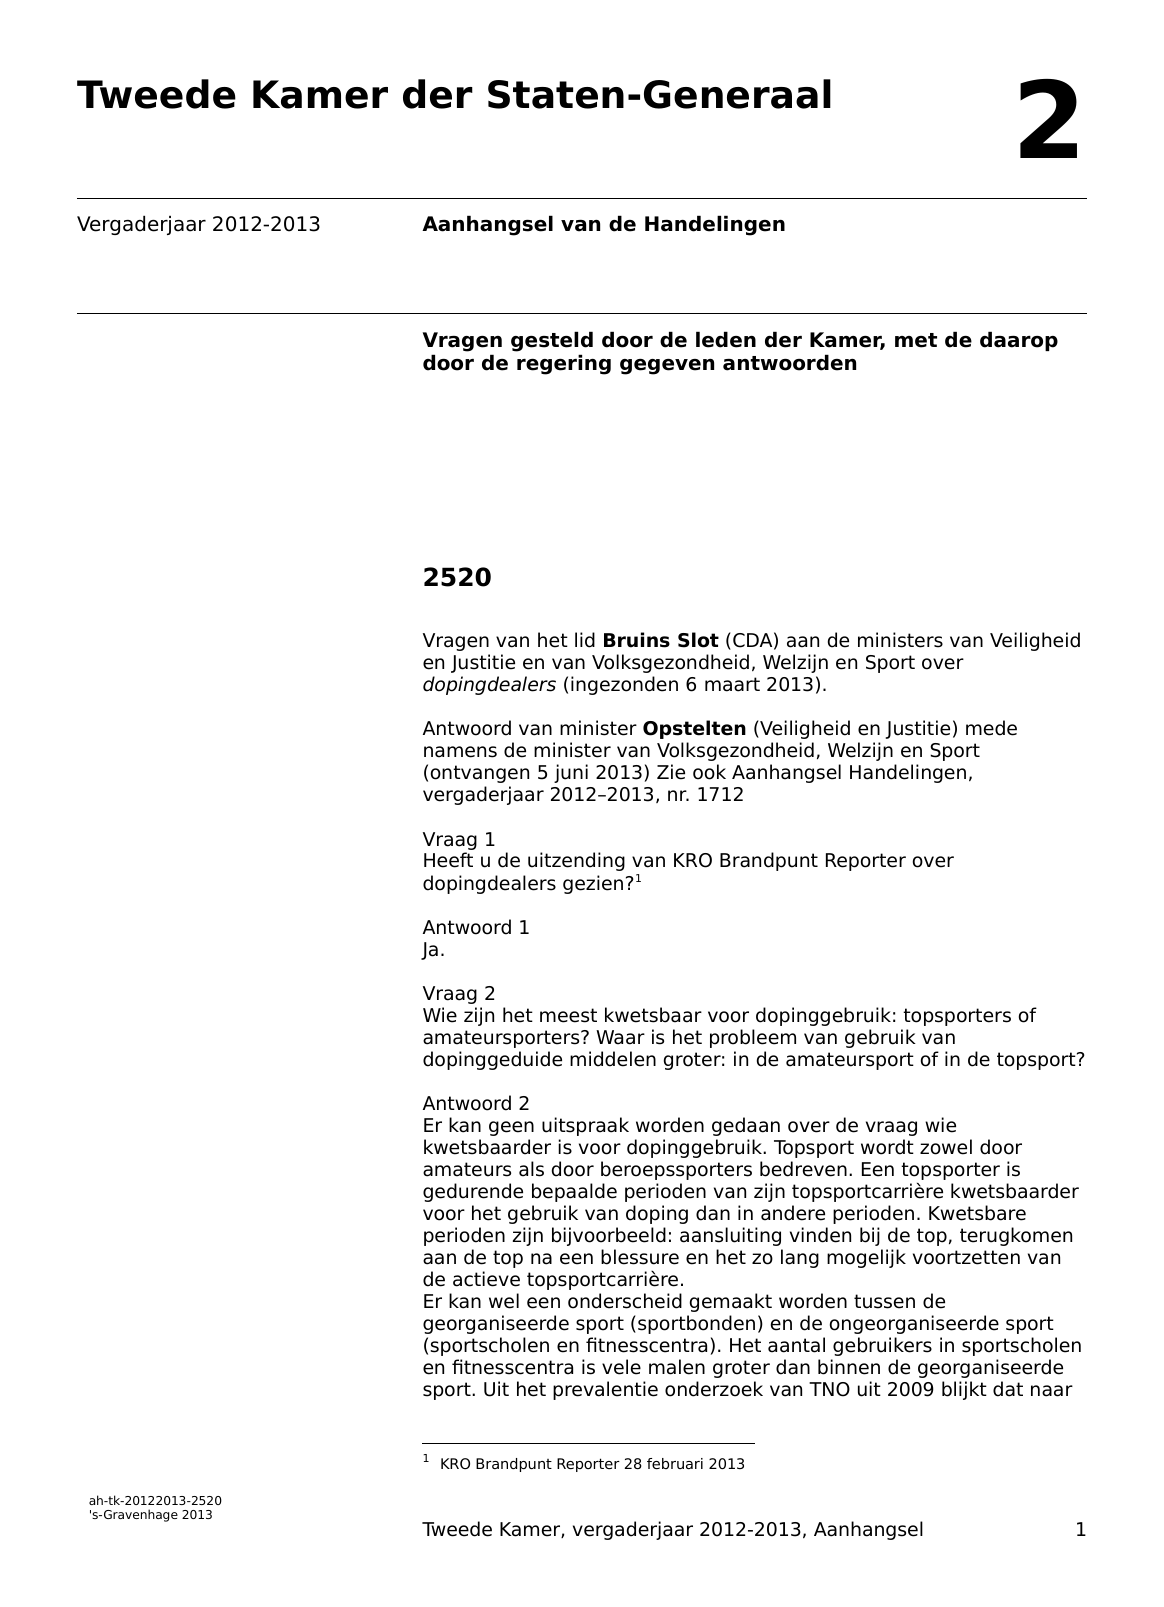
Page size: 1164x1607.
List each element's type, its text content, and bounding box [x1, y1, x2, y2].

text Antwoord 2 [422, 1093, 1087, 1115]
text 2520 [422, 563, 1087, 592]
text KRO Brandpunt Reporter 28 februari 2013 [422, 1452, 1087, 1474]
text Vragen van het lid Bruins Slot (CDA) aan de ministers van Veiligheid en Justitie en van Volksgezondheid, Welzijn en Sport over dopingdealers (ingezonden 6 maart 2013). [422, 630, 1087, 696]
table_cell Aanhangsel van de Handelingen [422, 199, 1087, 313]
text Heeft u de uitzending van KRO Brandpunt Reporter over dopingdealers gezien? [422, 850, 1087, 894]
text 's-Gravenhage 2013 [88, 1508, 323, 1522]
text Er kan wel een onderscheid gemaakt worden tussen de georganiseerde sport (sportbonden) en de ongeorganiseerde sport (sportscholen en fitnesscentra). Het aantal gebruikers in sportscholen en fitnesscentra is vele malen groter dan binnen de georganiseerde sport. Uit het prevalentie onderzoek van TNO uit 2009 blijkt dat naar [422, 1291, 1087, 1401]
table_header Tweede Kamer der Staten-Generaal [77, 59, 886, 198]
text Vraag 1 [422, 828, 1087, 850]
text Wie zijn het meest kwetsbaar voor dopinggebruik: topsporters of amateursporters? Waar is het probleem van gebruik van dopinggeduide middelen groter: in de amateursport of in de topsport? [422, 1005, 1087, 1071]
table_header 2 [886, 59, 1087, 198]
table_cell Vergaderjaar 2012-2013 [77, 199, 422, 313]
text Er kan geen uitspraak worden gedaan over de vraag wie kwetsbaarder is voor dopinggebruik. Topsport wordt zowel door amateurs als door beroepssporters bedreven. Een topsporter is gedurende bepaalde perioden van zijn topsportcarrière kwetsbaarder voor het gebruik van doping dan in andere perioden. Kwetsbare perioden zijn bijvoorbeeld: aansluiting vinden bij de top, terugkomen aan de top na een blessure en het zo lang mogelijk voortzetten van de actieve topsportcarrière. [422, 1115, 1087, 1291]
text Antwoord van minister Opstelten (Veiligheid en Justitie) mede namens de minister van Volksgezondheid, Welzijn en Sport (ontvangen 5 juni 2013) Zie ook Aanhangsel Handelingen, vergaderjaar 2012–2013, nr. 1712 [422, 718, 1087, 806]
text ah-tk-20122013-2520 [88, 1494, 323, 1508]
text Antwoord 1 [422, 917, 1087, 938]
text Ja. [422, 938, 1087, 961]
table_cell Vragen gesteld door de leden der Kamer, met de daarop door de regering gegeven antwoorden [422, 314, 1087, 375]
table_cell [77, 314, 422, 375]
text Vraag 2 [422, 983, 1087, 1005]
